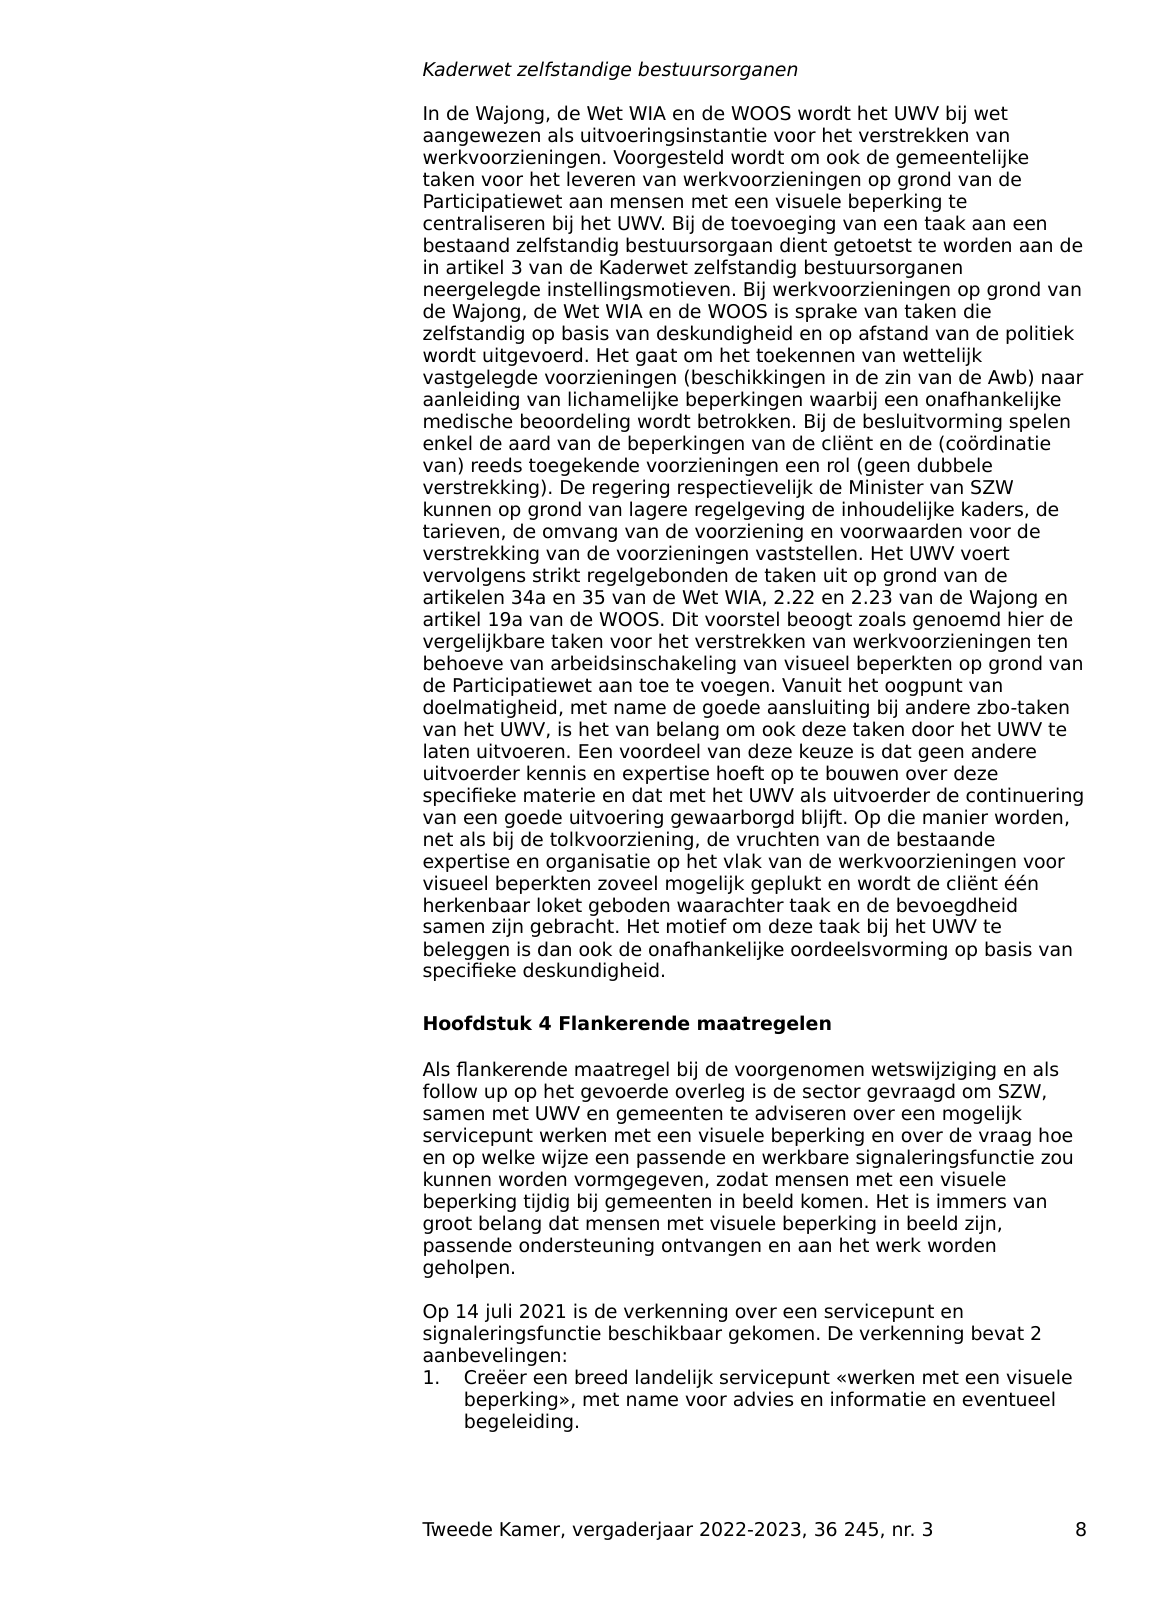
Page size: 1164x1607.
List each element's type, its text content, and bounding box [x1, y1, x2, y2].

text 1. Creëer een breed landelijk servicepunt «werken met een visuele beperking», met name voor advies en informatie en eventueel begeleiding. [422, 1367, 1087, 1433]
text Op 14 juli 2021 is de verkenning over een servicepunt en signaleringsfunctie beschikbaar gekomen. De verkenning bevat 2 aanbevelingen: [422, 1301, 1087, 1367]
subtitle Hoofdstuk 4 Flankerende maatregelen [422, 1012, 1087, 1034]
text In de Wajong, de Wet WIA en de WOOS wordt het UWV bij wet aangewezen als uitvoeringsinstantie voor het verstrekken van werkvoorzieningen. Voorgesteld wordt om ook de gemeentelijke taken voor het leveren van werkvoorzieningen op grond van de Participatiewet aan mensen met een visuele beperking te centraliseren bij het UWV. Bij de toevoeging van een taak aan een bestaand zelfstandig bestuursorgaan dient getoetst te worden aan de in artikel 3 van de Kaderwet zelfstandig bestuursorganen neergelegde instellingsmotieven. Bij werkvoorzieningen op grond van de Wajong, de Wet WIA en de WOOS is sprake van taken die zelfstandig op basis van deskundigheid en op afstand van de politiek wordt uitgevoerd. Het gaat om het toekennen van wettelijk vastgelegde voorzieningen (beschikkingen in de zin van de Awb) naar aanleiding van lichamelijke beperkingen waarbij een onafhankelijke medische beoordeling wordt betrokken. Bij de besluitvorming spelen enkel de aard van de beperkingen van de cliënt en de (coördinatie van) reeds toegekende voorzieningen een rol (geen dubbele verstrekking). De regering respectievelijk de Minister van SZW kunnen op grond van lagere regelgeving de inhoudelijke kaders, de tarieven, de omvang van de voorziening en voorwaarden voor de verstrekking van de voorzieningen vaststellen. Het UWV voert vervolgens strikt regelgebonden de taken uit op grond van de artikelen 34a en 35 van de Wet WIA, 2.22 en 2.23 van de Wajong en artikel 19a van de WOOS. Dit voorstel beoogt zoals genoemd hier de vergelijkbare taken voor het verstrekken van werkvoorzieningen ten behoeve van arbeidsinschakeling van visueel beperkten op grond van de Participatiewet aan toe te voegen. Vanuit het oogpunt van doelmatigheid, met name de goede aansluiting bij andere zbo-taken van het UWV, is het van belang om ook deze taken door het UWV te laten uitvoeren. Een voordeel van deze keuze is dat geen andere uitvoerder kennis en expertise hoeft op te bouwen over deze specifieke materie en dat met het UWV als uitvoerder de continuering van een goede uitvoering gewaarborgd blijft. Op die manier worden, net als bij de tolkvoorziening, de vruchten van de bestaande expertise en organisatie op het vlak van de werkvoorzieningen voor visueel beperkten zoveel mogelijk geplukt en wordt de cliënt één herkenbaar loket geboden waarachter taak en de bevoegdheid samen zijn gebracht. Het motief om deze taak bij het UWV te beleggen is dan ook de onafhankelijke oordeelsvorming op basis van specifieke deskundigheid. [422, 103, 1087, 982]
subtitle Kaderwet zelfstandige bestuursorganen [422, 59, 1087, 81]
text Als flankerende maatregel bij de voorgenomen wetswijziging en als follow up op het gevoerde overleg is de sector gevraagd om SZW, samen met UWV en gemeenten te adviseren over een mogelijk servicepunt werken met een visuele beperking en over de vraag hoe en op welke wijze een passende en werkbare signaleringsfunctie zou kunnen worden vormgegeven, zodat mensen met een visuele beperking tijdig bij gemeenten in beeld komen. Het is immers van groot belang dat mensen met visuele beperking in beeld zijn, passende ondersteuning ontvangen en aan het werk worden geholpen. [422, 1059, 1087, 1279]
